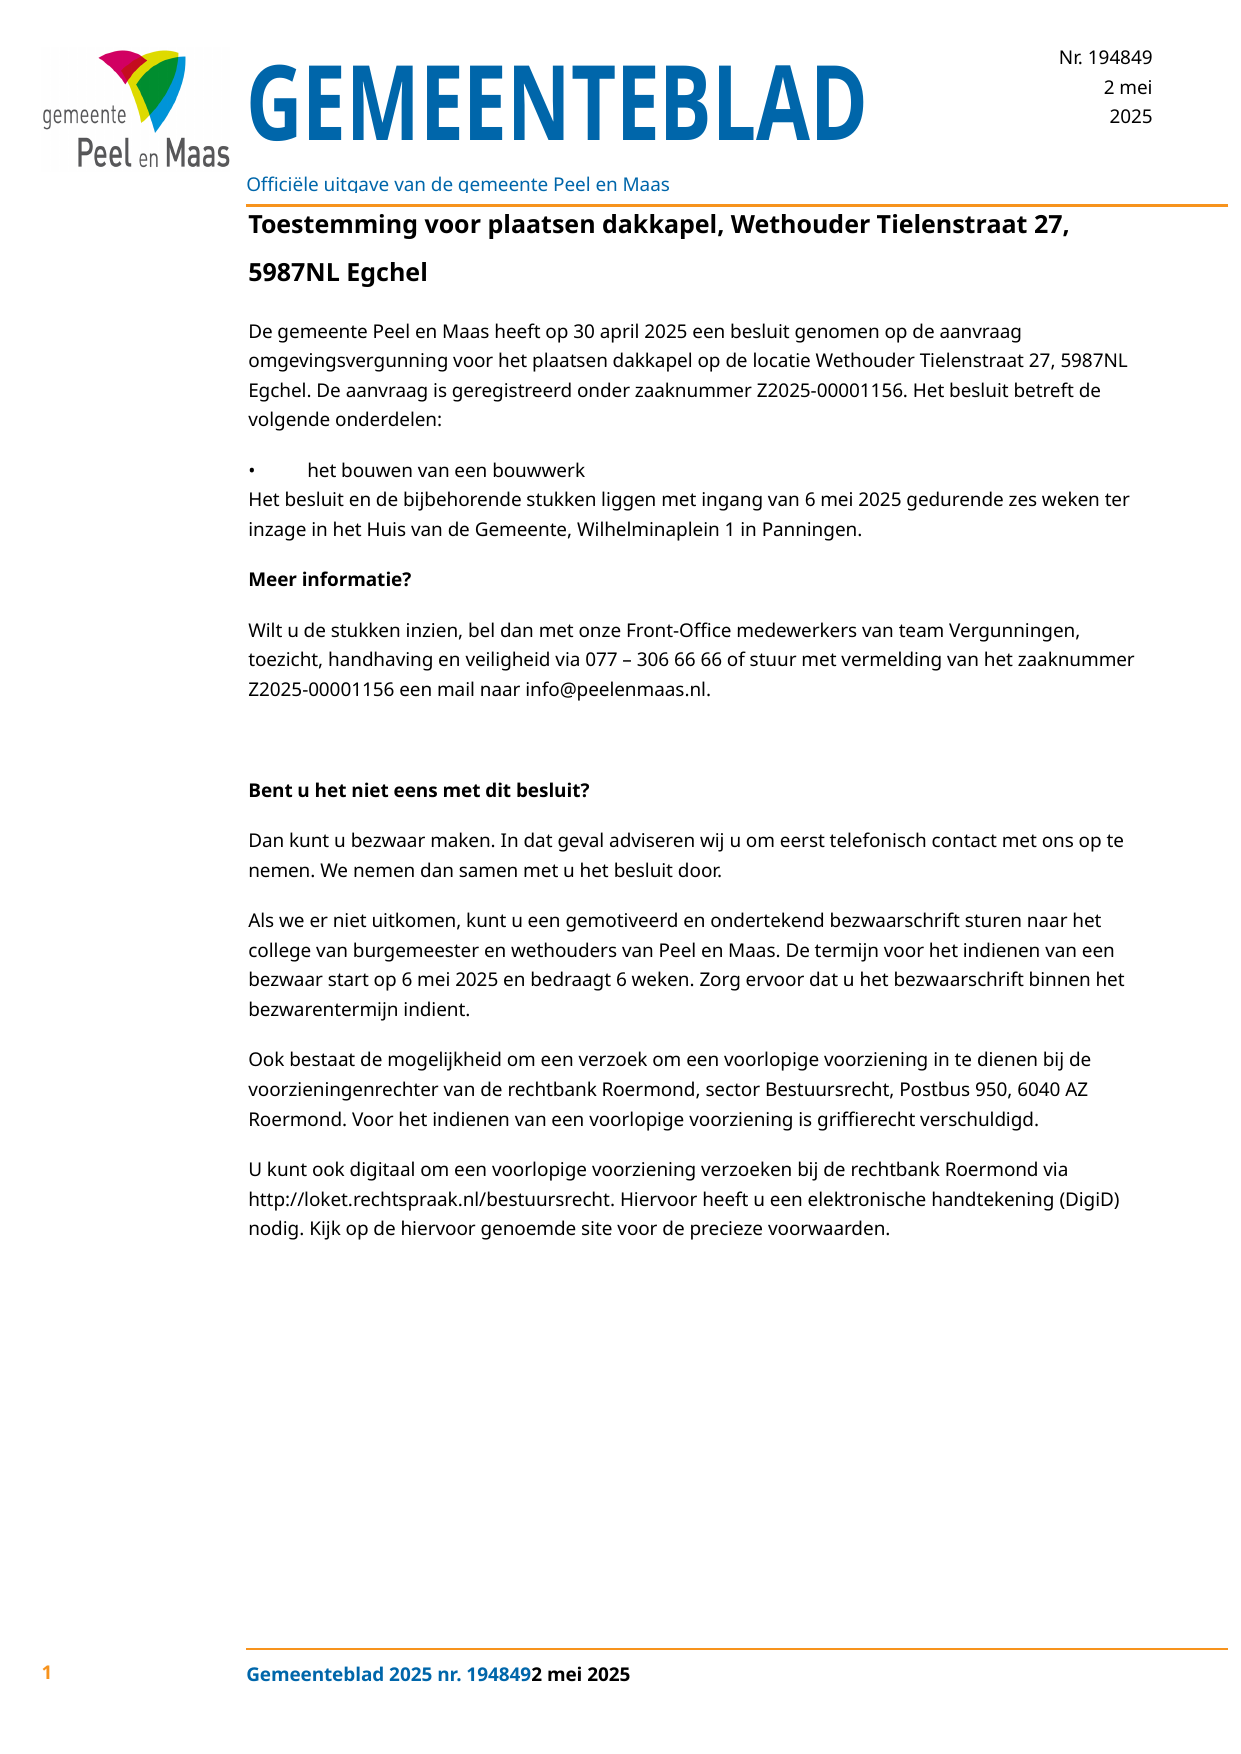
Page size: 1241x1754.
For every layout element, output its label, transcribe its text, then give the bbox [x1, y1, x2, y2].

list het bouwen van een bouwwerk [248, 457, 1152, 483]
text U kunt ook digitaal om een voorlopige voorziening verzoeken bij de rechtbank Roermond via http://loket.rechtspraak.nl/bestuursrecht. Hiervoor heeft u een elektronische handtekening (DigiD) nodig. Kijk op de hiervoor genoemde site voor de precieze voorwaarden. [248, 1156, 1152, 1241]
text Meer informatie? [248, 567, 1152, 592]
text Als we er niet uitkomen, kunt u een gemotiveerd en ondertekend bezwaarschrift sturen naar het college van burgemeester en wethouders van Peel en Maas. De termijn voor het indienen van een bezwaar start op 6 mei 2025 en bedraagt 6 weken. Zorg ervoor dat u het bezwaarschrift binnen het bezwarentermijn indient. [248, 907, 1152, 1022]
text De gemeente Peel en Maas heeft op 30 april 2025 een besluit genomen op de aanvraag omgevingsvergunning voor het plaatsen dakkapel op de locatie Wethouder Tielenstraat 27, 5987NL Egchel. De aanvraag is geregistreerd onder zaaknummer Z2025-00001156. Het besluit betreft de volgende onderdelen: [248, 318, 1152, 432]
text Wilt u de stukken inzien, bel dan met onze Front-Office medewerkers van team Vergunningen, toezicht, handhaving en veiligheid via 077 – 306 66 66 of stuur met vermelding van het zaaknummer Z2025-00001156 een mail naar info@peelenmaas.nl. [248, 617, 1152, 702]
text Bent u het niet eens met dit besluit? [248, 777, 1152, 803]
text Dan kunt u bezwaar maken. In dat geval adviseren wij u om eerst telefonisch contact met ons op te nemen. We nemen dan samen met u het besluit door. [248, 827, 1152, 883]
text Toestemming voor plaatsen dakkapel, Wethouder Tielenstraat 27, 5987NL Egchel [248, 207, 1152, 288]
picture [41, 47, 231, 172]
text Het besluit en de bijbehorende stukken liggen met ingang van 6 mei 2025 gedurende zes weken ter inzage in het Huis van de Gemeente, Wilhelminaplein 1 in Panningen. [248, 487, 1152, 542]
text Ook bestaat de mogelijkheid om een verzoek om een voorlopige voorziening in te dienen bij de voorzieningenrechter van de rechtbank Roermond, sector Bestuursrecht, Postbus 950, 6040 AZ Roermond. Voor het indienen van een voorlopige voorziening is griffierecht verschuldigd. [248, 1047, 1152, 1132]
